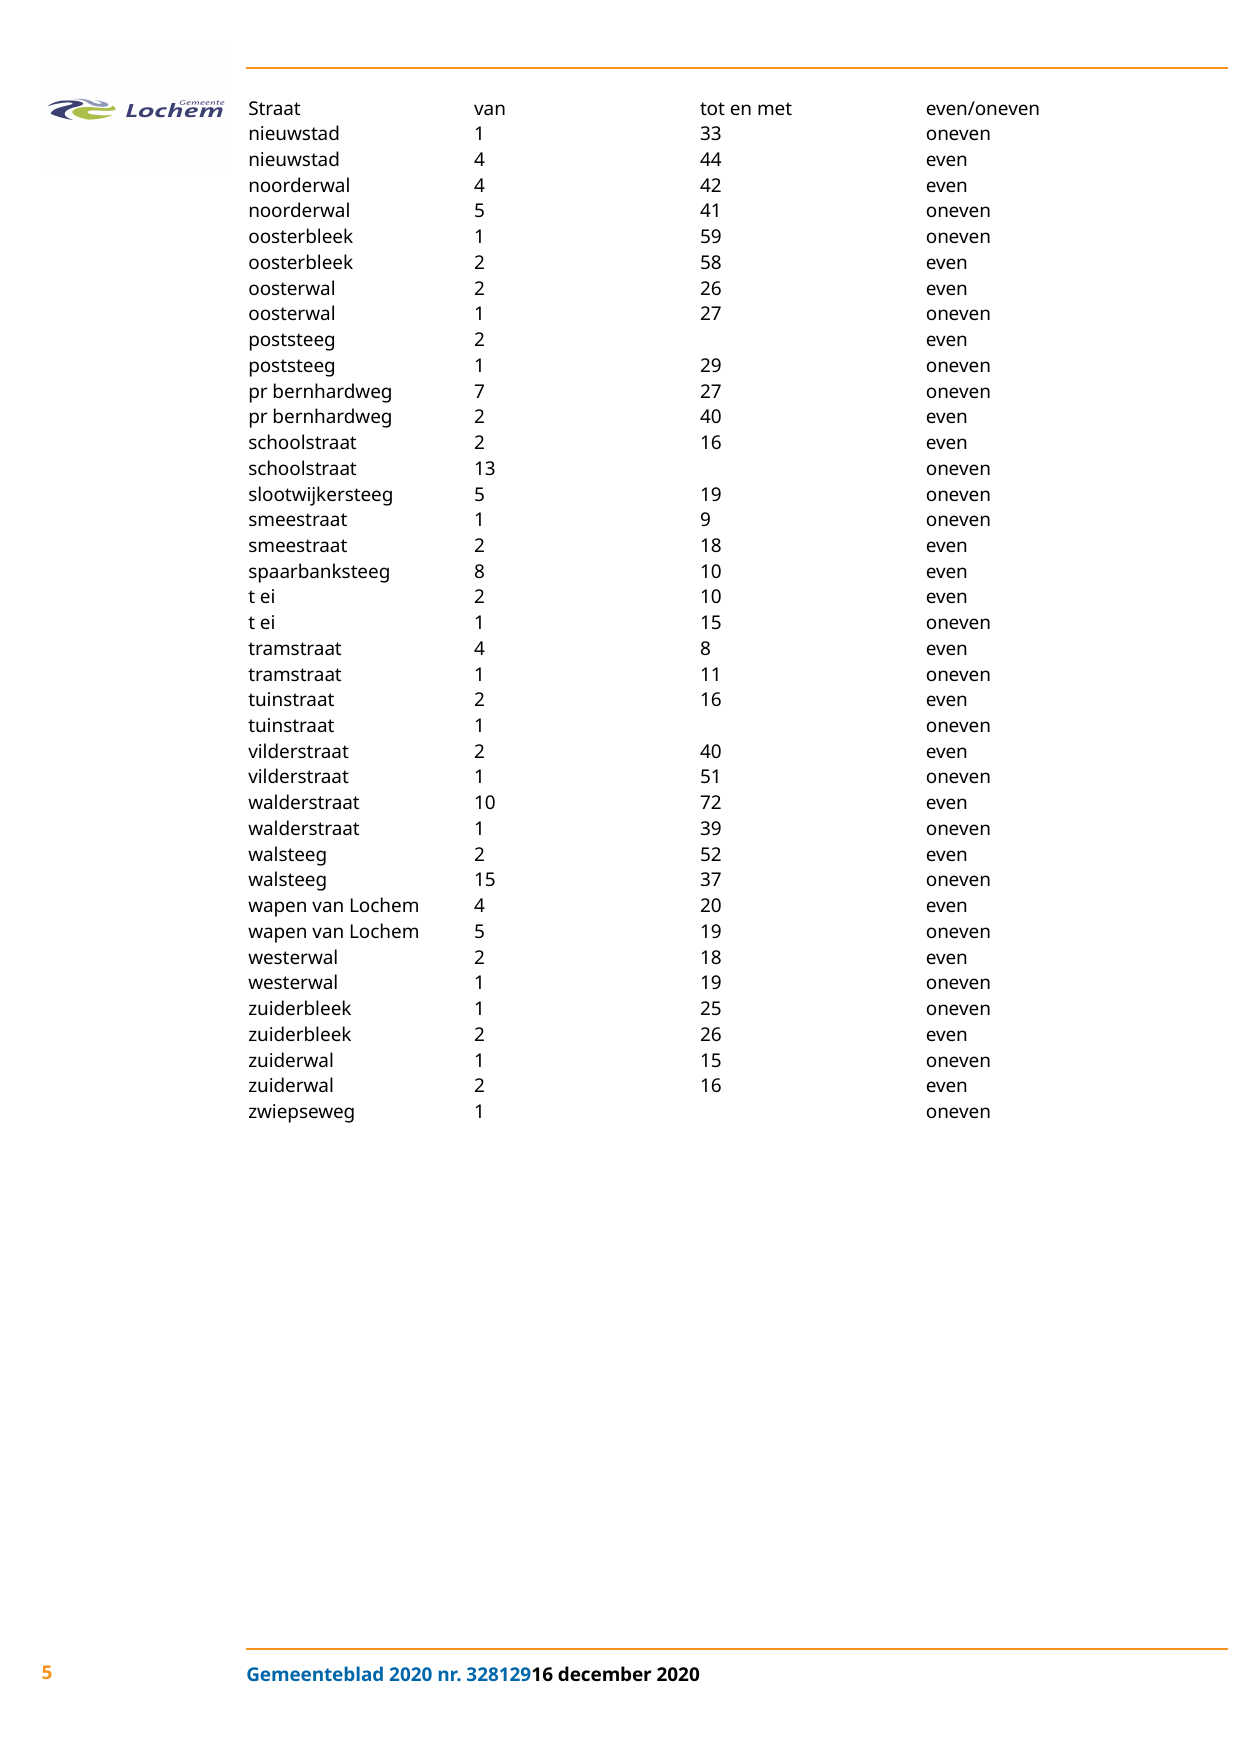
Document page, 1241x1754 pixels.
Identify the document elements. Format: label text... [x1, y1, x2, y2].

table_cell even [926, 893, 1152, 918]
table_cell even [926, 172, 1152, 198]
table_cell [700, 1098, 926, 1124]
table_cell even [926, 584, 1152, 609]
table_cell oneven [926, 1047, 1152, 1072]
table_cell 2 [474, 1073, 700, 1098]
table_cell 1 [474, 1047, 700, 1072]
table_cell 1 [474, 712, 700, 738]
table_cell 2 [474, 944, 700, 969]
table_cell 9 [700, 506, 926, 532]
table_cell 40 [700, 404, 926, 429]
table_cell 26 [700, 1021, 926, 1047]
table_cell schoolstraat [248, 455, 474, 481]
table_cell even [926, 558, 1152, 584]
table_cell [700, 326, 926, 352]
table_cell 1 [474, 815, 700, 841]
table_cell 27 [700, 378, 926, 403]
table_cell oneven [926, 352, 1152, 378]
table_cell 1 [474, 995, 700, 1021]
table_cell oosterbleek [248, 249, 474, 275]
table_cell t ei [248, 584, 474, 609]
table_cell even [926, 738, 1152, 764]
table_cell nieuwstad [248, 146, 474, 172]
table_cell 20 [700, 893, 926, 918]
table_cell oosterbleek [248, 224, 474, 249]
table_cell 2 [474, 429, 700, 455]
table_cell even [926, 1021, 1152, 1047]
table_cell [700, 712, 926, 738]
table_cell even [926, 944, 1152, 969]
table_header tot en met [700, 95, 926, 121]
table_cell oneven [926, 224, 1152, 249]
table_cell oneven [926, 815, 1152, 841]
picture [41, 47, 231, 172]
table_cell oneven [926, 198, 1152, 223]
table_cell even [926, 429, 1152, 455]
table_cell 1 [474, 121, 700, 146]
table_cell 26 [700, 275, 926, 301]
table_cell 1 [474, 301, 700, 326]
table_cell tramstraat [248, 661, 474, 687]
table_cell tuinstraat [248, 712, 474, 738]
table_cell oneven [926, 1098, 1152, 1124]
table_cell 1 [474, 224, 700, 249]
table_cell 1 [474, 506, 700, 532]
table_cell 10 [700, 584, 926, 609]
table_cell 27 [700, 301, 926, 326]
table_cell 25 [700, 995, 926, 1021]
table_cell poststeeg [248, 326, 474, 352]
table_cell oneven [926, 970, 1152, 995]
table_cell 2 [474, 532, 700, 558]
table_cell zuiderwal [248, 1073, 474, 1098]
table_cell 39 [700, 815, 926, 841]
table_cell 16 [700, 1073, 926, 1098]
table_cell 59 [700, 224, 926, 249]
table_cell even [926, 1073, 1152, 1098]
table_cell walderstraat [248, 815, 474, 841]
table_cell vilderstraat [248, 764, 474, 789]
table_cell even [926, 635, 1152, 661]
table_cell oneven [926, 455, 1152, 481]
table_header [248, 1157, 549, 1183]
table_cell spaarbanksteeg [248, 558, 474, 584]
table_cell noorderwal [248, 172, 474, 198]
table_cell zuiderwal [248, 1047, 474, 1072]
table_cell westerwal [248, 944, 474, 969]
table_cell 1 [474, 1098, 700, 1124]
table_cell schoolstraat [248, 429, 474, 455]
table_cell 18 [700, 532, 926, 558]
table_cell 16 [700, 429, 926, 455]
table_cell 44 [700, 146, 926, 172]
table_cell noorderwal [248, 198, 474, 223]
table_cell vilderstraat [248, 738, 474, 764]
table_cell 41 [700, 198, 926, 223]
table_header even/oneven [926, 95, 1152, 121]
table_cell even [926, 275, 1152, 301]
table_cell 19 [700, 918, 926, 944]
table_cell even [926, 687, 1152, 712]
table_cell oneven [926, 609, 1152, 635]
table_cell 2 [474, 249, 700, 275]
table_cell 5 [474, 198, 700, 223]
table_cell 2 [474, 687, 700, 712]
table_cell zwiepseweg [248, 1098, 474, 1124]
table_cell 5 [474, 481, 700, 506]
table_cell oosterwal [248, 301, 474, 326]
table_cell even [926, 404, 1152, 429]
table_cell 1 [474, 609, 700, 635]
table_cell 1 [474, 764, 700, 789]
table_cell tramstraat [248, 635, 474, 661]
table_cell 10 [700, 558, 926, 584]
table_cell 5 [474, 918, 700, 944]
table_cell 33 [700, 121, 926, 146]
table_cell oneven [926, 378, 1152, 403]
table_cell zuiderbleek [248, 995, 474, 1021]
table_cell westerwal [248, 970, 474, 995]
table_cell wapen van Lochem [248, 893, 474, 918]
table_cell slootwijkersteeg [248, 481, 474, 506]
table_cell oneven [926, 764, 1152, 789]
table_cell smeestraat [248, 506, 474, 532]
table_cell 15 [700, 1047, 926, 1072]
table_cell t ei [248, 609, 474, 635]
table_cell pr bernhardweg [248, 404, 474, 429]
table_cell even [926, 841, 1152, 867]
table_header Straat [248, 95, 474, 121]
table_cell 4 [474, 146, 700, 172]
table_cell zuiderbleek [248, 1021, 474, 1047]
table_cell 42 [700, 172, 926, 198]
table_cell oosterwal [248, 275, 474, 301]
table_cell 2 [474, 326, 700, 352]
table_cell 7 [474, 378, 700, 403]
table_cell 18 [700, 944, 926, 969]
table_cell even [926, 532, 1152, 558]
table_cell oneven [926, 121, 1152, 146]
table_cell 4 [474, 893, 700, 918]
table_cell 1 [474, 352, 700, 378]
table_cell walsteeg [248, 841, 474, 867]
table_cell even [926, 249, 1152, 275]
table_cell wapen van Lochem [248, 918, 474, 944]
table_cell 15 [700, 609, 926, 635]
table_cell 40 [700, 738, 926, 764]
table_cell 58 [700, 249, 926, 275]
table_cell 37 [700, 867, 926, 892]
table_cell 8 [474, 558, 700, 584]
table_cell 19 [700, 970, 926, 995]
table_cell even [926, 790, 1152, 815]
table_cell 19 [700, 481, 926, 506]
table_cell 16 [700, 687, 926, 712]
table_cell 4 [474, 635, 700, 661]
table_cell 8 [700, 635, 926, 661]
table_cell 10 [474, 790, 700, 815]
table_cell 2 [474, 404, 700, 429]
table_cell tuinstraat [248, 687, 474, 712]
table_cell oneven [926, 661, 1152, 687]
table_cell oneven [926, 867, 1152, 892]
table_cell 2 [474, 841, 700, 867]
table_cell 1 [474, 661, 700, 687]
table_cell oneven [926, 481, 1152, 506]
table_cell oneven [926, 995, 1152, 1021]
table_cell 29 [700, 352, 926, 378]
table_cell 1 [474, 970, 700, 995]
table_cell nieuwstad [248, 121, 474, 146]
table_cell 51 [700, 764, 926, 789]
table_cell 52 [700, 841, 926, 867]
table_cell oneven [926, 712, 1152, 738]
table_cell 2 [474, 738, 700, 764]
table_header van [474, 95, 700, 121]
table_cell 15 [474, 867, 700, 892]
table_cell 13 [474, 455, 700, 481]
table_cell poststeeg [248, 352, 474, 378]
table_cell 72 [700, 790, 926, 815]
table_cell [700, 455, 926, 481]
table_cell 11 [700, 661, 926, 687]
table_cell walderstraat [248, 790, 474, 815]
table_cell 2 [474, 584, 700, 609]
table_cell 2 [474, 275, 700, 301]
table_cell oneven [926, 301, 1152, 326]
table_cell pr bernhardweg [248, 378, 474, 403]
table_cell oneven [926, 506, 1152, 532]
table_cell 4 [474, 172, 700, 198]
table_cell 2 [474, 1021, 700, 1047]
table_cell even [926, 326, 1152, 352]
table_cell even [926, 146, 1152, 172]
table_cell walsteeg [248, 867, 474, 892]
table_cell oneven [926, 918, 1152, 944]
table_cell smeestraat [248, 532, 474, 558]
